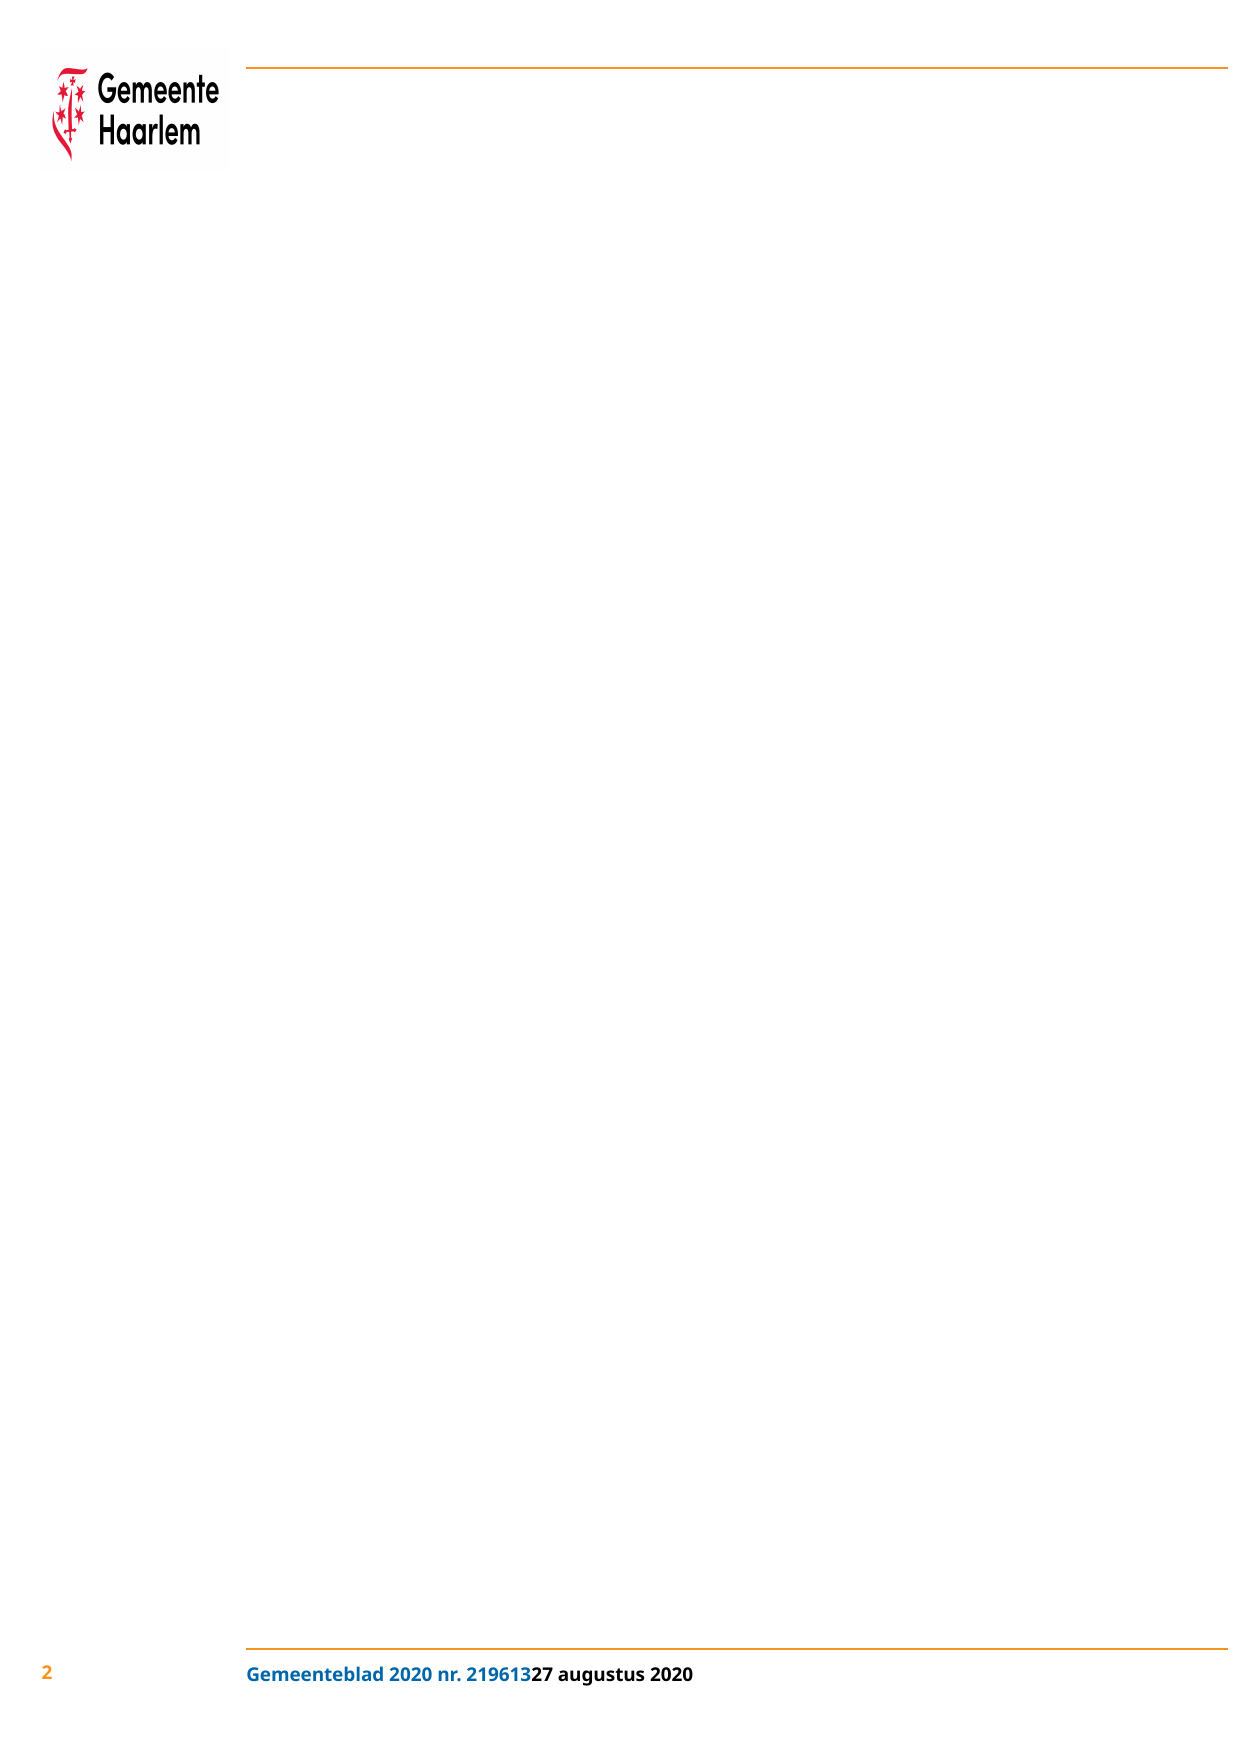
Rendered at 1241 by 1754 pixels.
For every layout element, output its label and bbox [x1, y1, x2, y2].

picture [41, 47, 231, 172]
